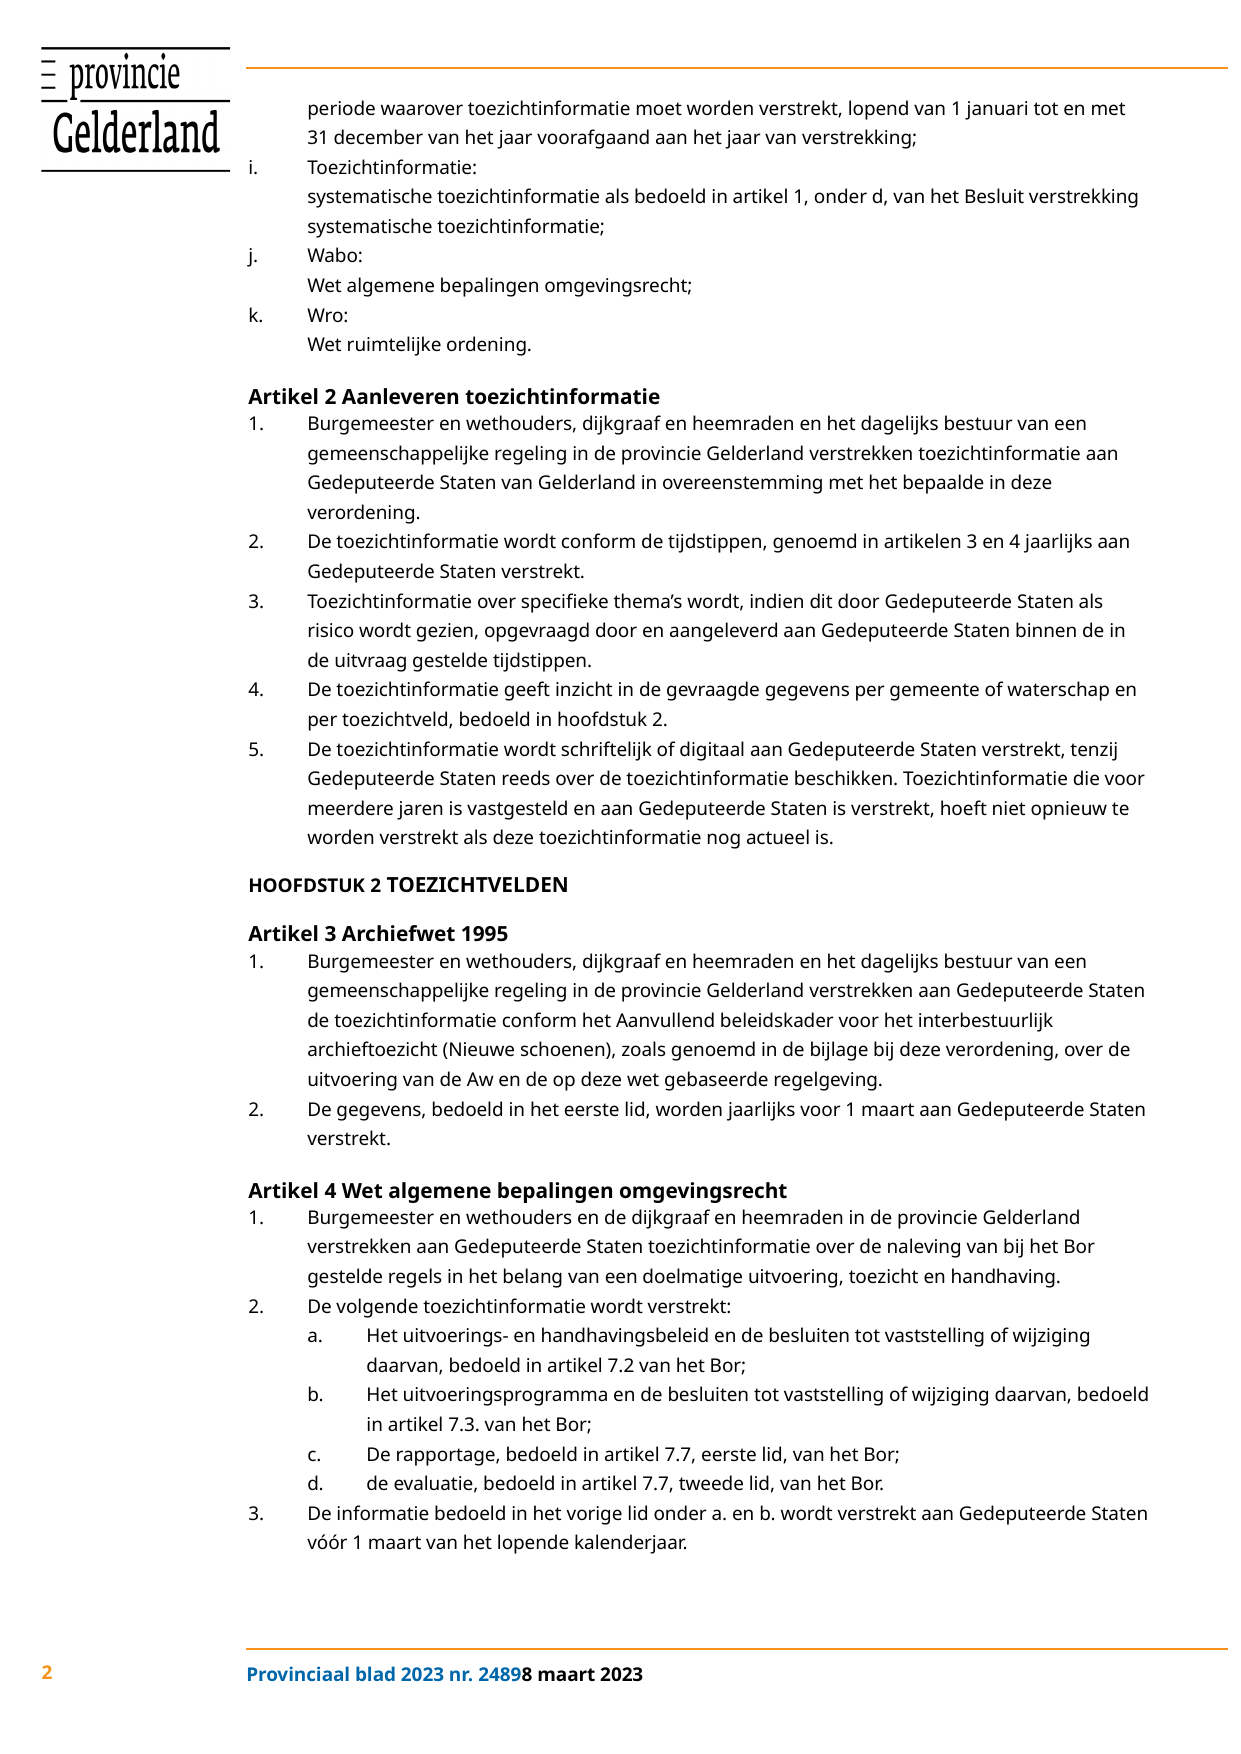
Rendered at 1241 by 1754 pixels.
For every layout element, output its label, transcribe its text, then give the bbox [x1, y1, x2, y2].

list De volgende toezichtinformatie wordt verstrekt: [248, 1293, 1152, 1319]
list De rapportage, bedoeld in artikel 7.7, eerste lid, van het Bor; [307, 1441, 1152, 1467]
list De toezichtinformatie geeft inzicht in de gevraagde gegevens per gemeente of waterschap en per toezichtveld, bedoeld in hoofdstuk 2. [248, 677, 1152, 732]
list periode waarover toezichtinformatie moet worden verstrekt, lopend van 1 januari tot en met 31 december van het jaar voorafgaand aan het jaar van verstrekking; [248, 95, 1152, 150]
list Wabo: [248, 243, 1152, 268]
list Het uitvoeringsprogramma en de besluiten tot vaststelling of wijziging daarvan, bedoeld in artikel 7.3. van het Bor; [307, 1382, 1152, 1437]
list Wet algemene bepalingen omgevingsrecht; [248, 272, 1152, 298]
list Toezichtinformatie over specifieke thema’s wordt, indien dit door Gedeputeerde Staten als risico wordt gezien, opgevraagd door en aangeleverd aan Gedeputeerde Staten binnen de in de uitvraag gestelde tijdstippen. [248, 588, 1152, 673]
picture [41, 47, 231, 172]
text Artikel 2 Aanleveren toezichtinformatie [248, 382, 1152, 410]
list systematische toezichtinformatie als bedoeld in artikel 1, onder d, van het Besluit verstrekking systematische toezichtinformatie; [248, 183, 1152, 239]
list Toezichtinformatie: [248, 154, 1152, 180]
list de evaluatie, bedoeld in artikel 7.7, tweede lid, van het Bor. [307, 1470, 1152, 1496]
list Burgemeester en wethouders en de dijkgraaf en heemraden in de provincie Gelderland verstrekken aan Gedeputeerde Staten toezichtinformatie over de naleving van bij het Bor gestelde regels in het belang van een doelmatige uitvoering, toezicht en handhaving. [248, 1204, 1152, 1289]
text Artikel 3 Archiefwet 1995 [248, 919, 1152, 948]
list De toezichtinformatie wordt conform de tijdstippen, genoemd in artikelen 3 en 4 jaarlijks aan Gedeputeerde Staten verstrekt. [248, 529, 1152, 584]
list De toezichtinformatie wordt schriftelijk of digitaal aan Gedeputeerde Staten verstrekt, tenzij Gedeputeerde Staten reeds over de toezichtinformatie beschikken. Toezichtinformatie die voor meerdere jaren is vastgesteld en aan Gedeputeerde Staten is verstrekt, hoeft niet opnieuw te worden verstrekt als deze toezichtinformatie nog actueel is. [248, 736, 1152, 850]
list Wet ruimtelijke ordening. [248, 331, 1152, 357]
list De informatie bedoeld in het vorige lid onder a. en b. wordt verstrekt aan Gedeputeerde Staten vóór 1 maart van het lopende kalenderjaar. [248, 1500, 1152, 1555]
list De gegevens, bedoeld in het eerste lid, worden jaarlijks voor 1 maart aan Gedeputeerde Staten verstrekt. [248, 1096, 1152, 1151]
list Wro: [248, 302, 1152, 328]
list Burgemeester en wethouders, dijkgraaf en heemraden en het dagelijks bestuur van een gemeenschappelijke regeling in de provincie Gelderland verstrekken toezichtinformatie aan Gedeputeerde Staten van Gelderland in overeenstemming met het bepaalde in deze verordening. [248, 410, 1152, 525]
text Artikel 4 Wet algemene bepalingen omgevingsrecht [248, 1176, 1152, 1204]
list Het uitvoerings- en handhavingsbeleid en de besluiten tot vaststelling of wijziging daarvan, bedoeld in artikel 7.2 van het Bor; [307, 1322, 1152, 1378]
text HOOFDSTUK 2 TOEZICHTVELDEN [248, 870, 1152, 898]
list Burgemeester en wethouders, dijkgraaf en heemraden en het dagelijks bestuur van een gemeenschappelijke regeling in de provincie Gelderland verstrekken aan Gedeputeerde Staten de toezichtinformatie conform het Aanvullend beleidskader voor het interbestuurlijk archieftoezicht (Nieuwe schoenen), zoals genoemd in de bijlage bij deze verordening, over de uitvoering van de Aw en de op deze wet gebaseerde regelgeving. [248, 948, 1152, 1092]
